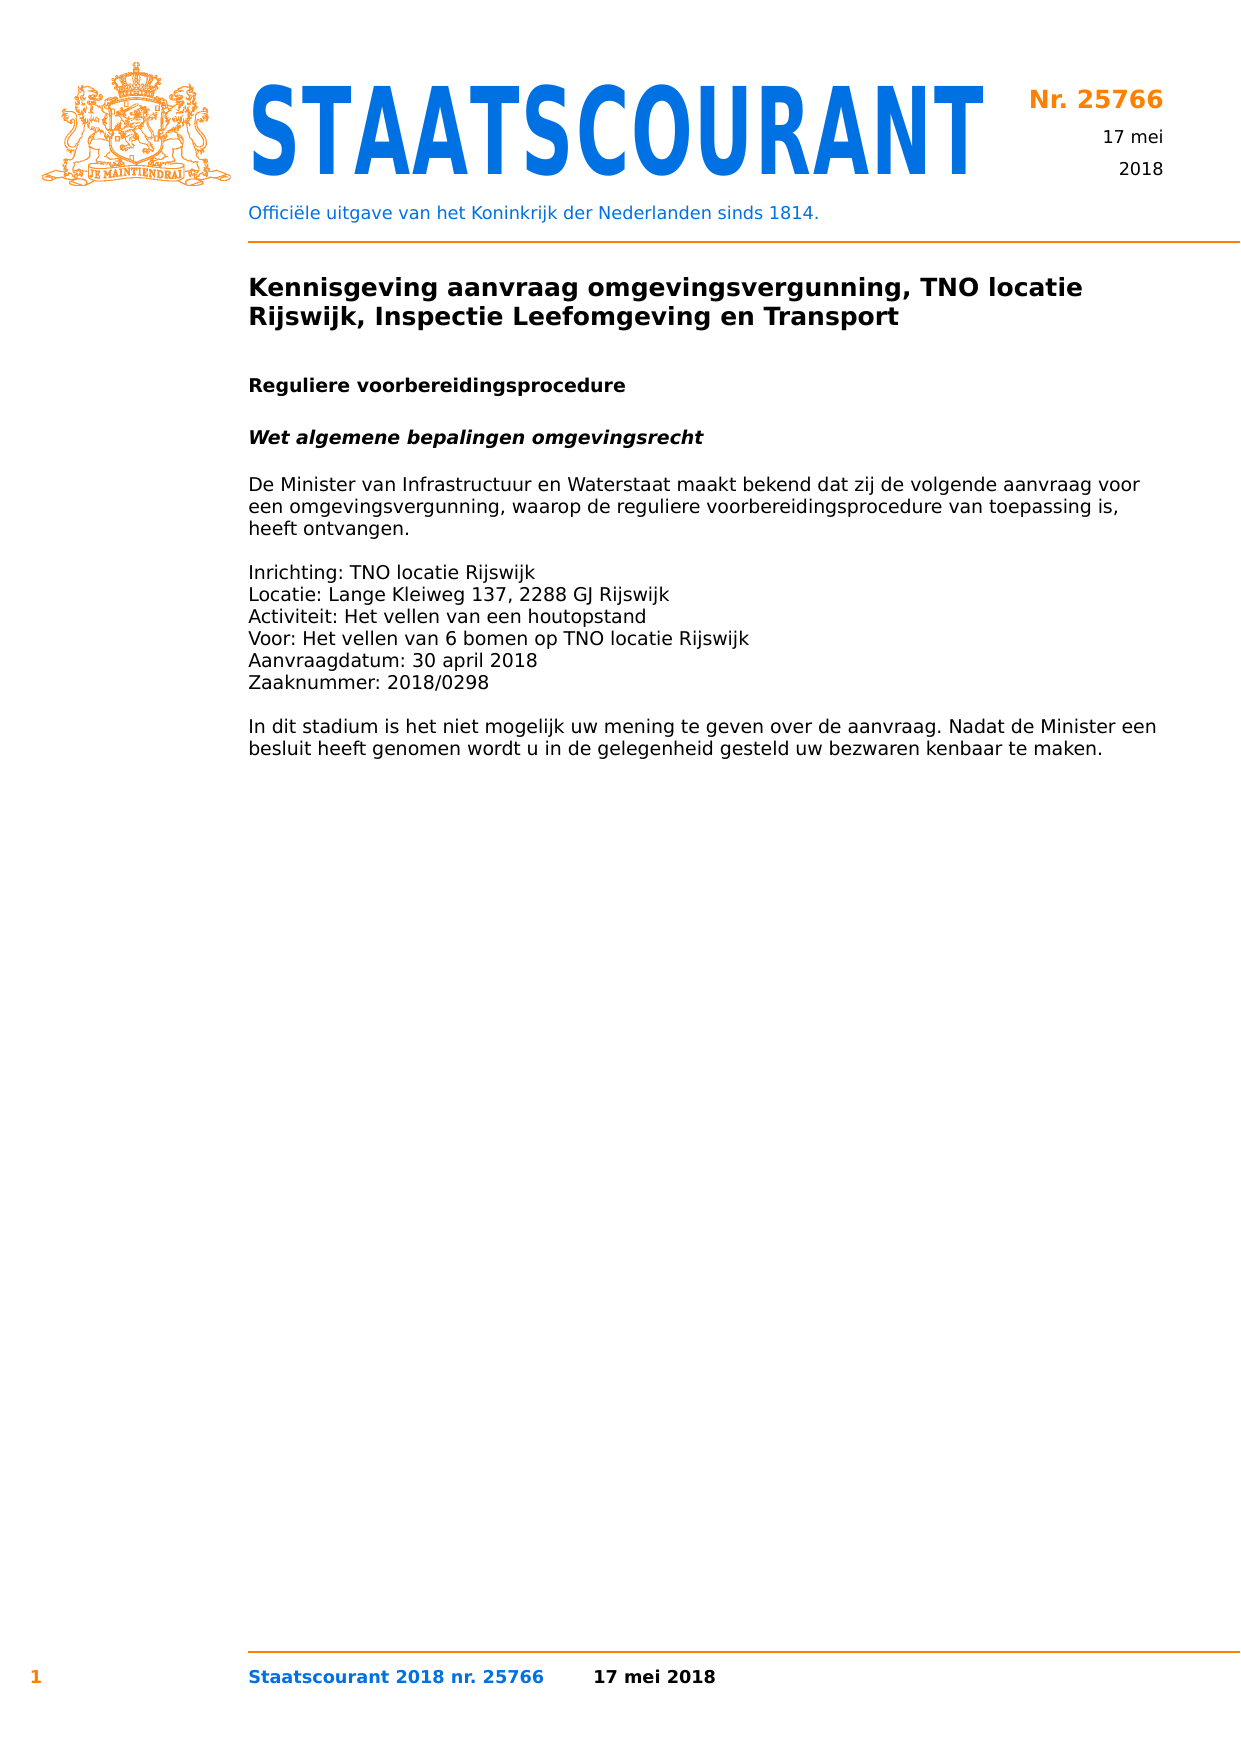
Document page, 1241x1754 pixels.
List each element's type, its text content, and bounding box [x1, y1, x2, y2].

table_header Nr. 25766 [998, 62, 1240, 121]
text Zaaknummer: 2018/0298 [248, 672, 1163, 694]
text Locatie: Lange Kleiweg 137, 2288 GJ Rijswijk [248, 584, 1163, 606]
subtitle Reguliere voorbereidingsprocedure [248, 375, 1163, 397]
table_header STAATSCOURANT [248, 62, 998, 203]
table_cell 17 mei [998, 121, 1240, 153]
text Voor: Het vellen van 6 bomen op TNO locatie Rijswijk [248, 628, 1163, 650]
table_cell 2018 [998, 153, 1240, 203]
text In dit stadium is het niet mogelijk uw mening te geven over de aanvraag. Nadat de Minister een besluit heeft genomen wordt u in de gelegenheid gesteld uw bezwaren kenbaar te maken. [248, 716, 1163, 759]
subtitle Wet algemene bepalingen omgevingsrecht [248, 427, 1163, 449]
text Inrichting: TNO locatie Rijswijk [248, 562, 1163, 584]
table_header [25, 62, 248, 241]
table_cell Officiële uitgave van het Koninkrijk der Nederlanden sinds 1814. [248, 203, 1240, 241]
picture [41, 62, 231, 186]
text Activiteit: Het vellen van een houtopstand [248, 606, 1163, 628]
text Aanvraagdatum: 30 april 2018 [248, 650, 1163, 672]
subtitle Kennisgeving aanvraag omgevingsvergunning, TNO locatie Rijswijk, Inspectie Leefomgeving en Transport [248, 273, 1163, 331]
text De Minister van Infrastructuur en Waterstaat maakt bekend dat zij de volgende aanvraag voor een omgevingsvergunning, waarop de reguliere voorbereidingsprocedure van toepassing is, heeft ontvangen. [248, 474, 1163, 540]
